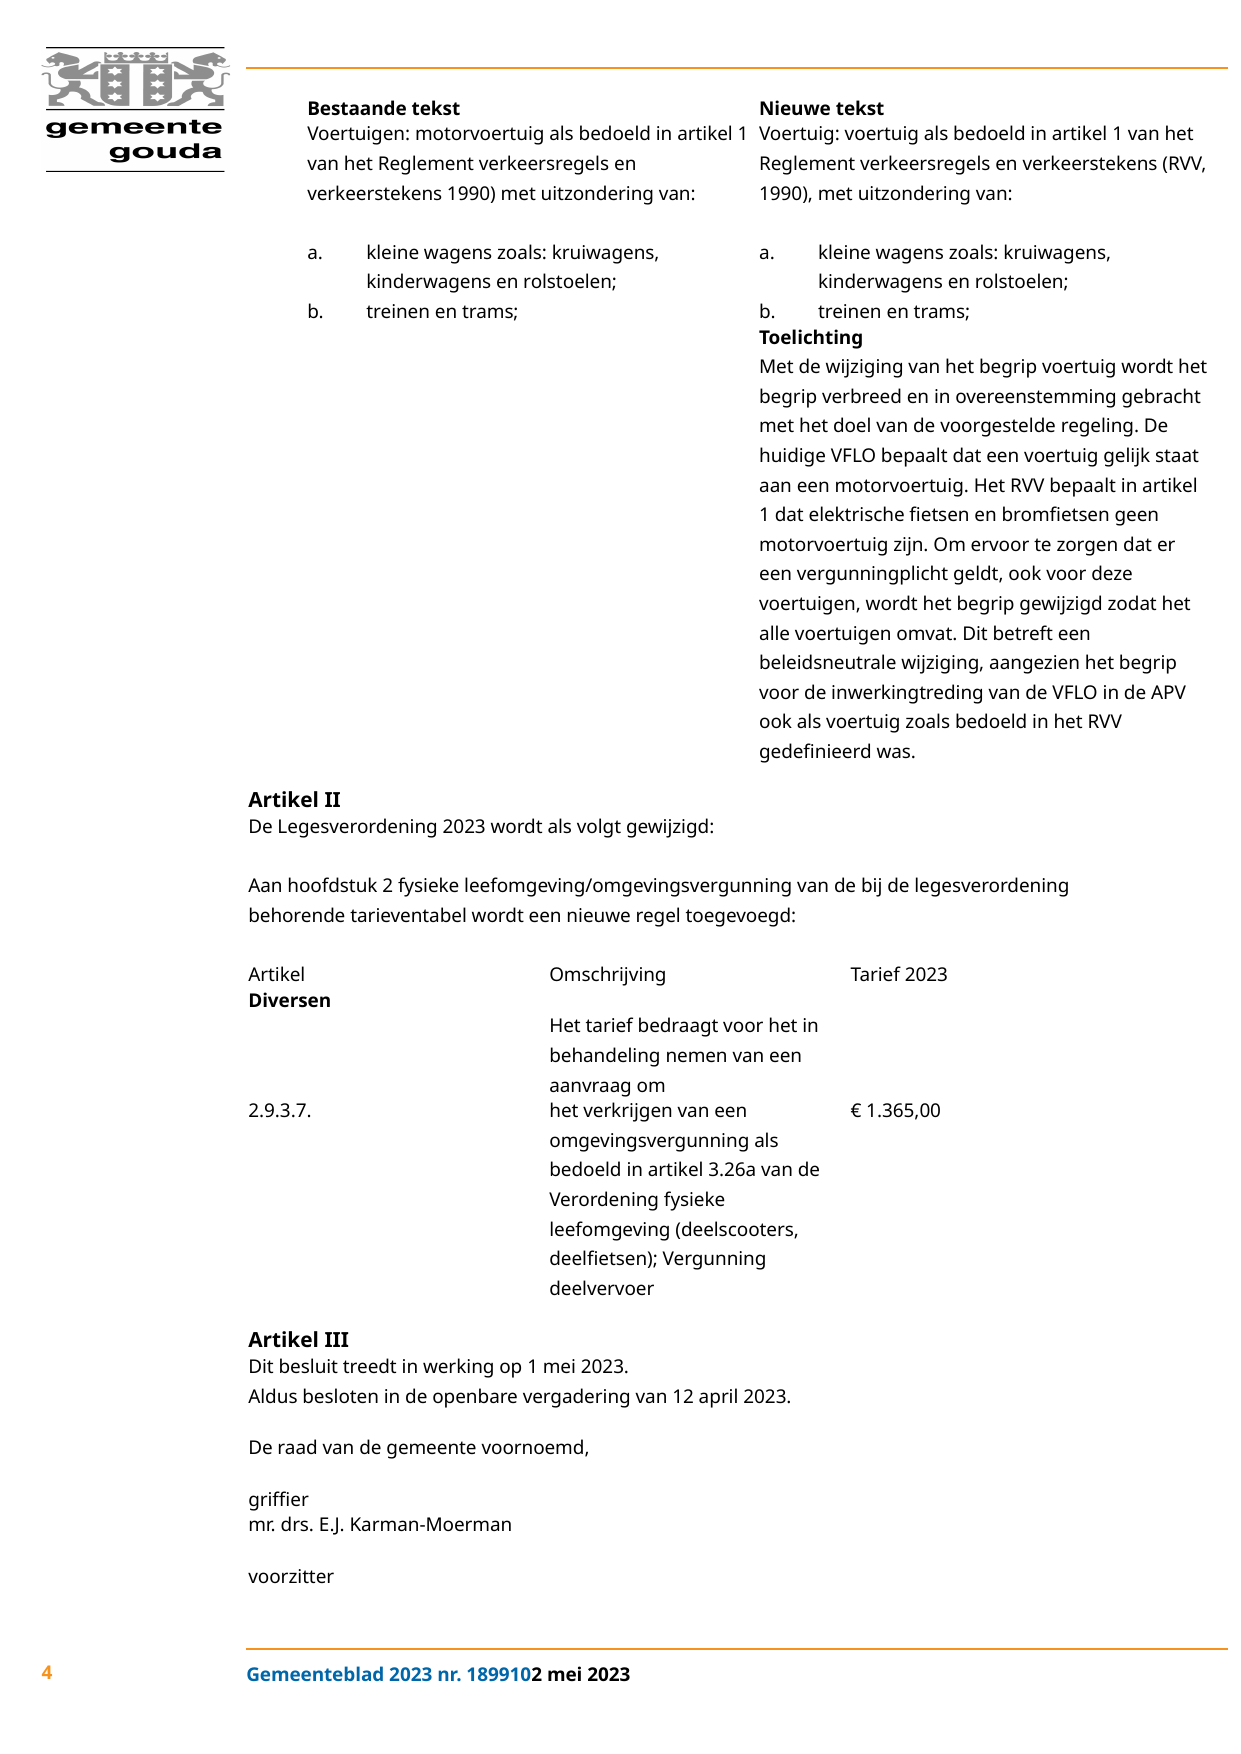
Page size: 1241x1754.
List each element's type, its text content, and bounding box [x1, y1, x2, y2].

table_cell [549, 987, 850, 1013]
table_cell 2.9.3.7. [248, 1098, 549, 1301]
table_cell Diversen [248, 987, 549, 1013]
text Dit besluit treedt in werking op 1 mei 2023. [248, 1353, 1152, 1379]
text Aan hoofdstuk 2 fysieke leefomgeving/omgevingsvergunning van de bij de legesverordening behorende tarieventabel wordt een nieuwe regel toegevoegd: [248, 872, 1152, 928]
text De Legesverordening 2023 wordt als volgt gewijzigd: [248, 813, 1152, 839]
table_cell [248, 1013, 549, 1097]
text Artikel II [248, 785, 1152, 813]
table_cell Toelichting Met de wijziging van het begrip voertuig wordt het begrip verbreed en in overeenstemming gebracht met het doel van de voorgestelde regeling. De huidige VFLO bepaalt dat een voertuig gelijk staat aan een motorvoertuig. Het RVV bepaalt in artikel 1 dat elektrische fietsen en bromfietsen geen motorvoertuig zijn. Om ervoor te zorgen dat er een vergunningplicht geldt, ook voor deze voertuigen, wordt het begrip gewijzigd zodat het alle voertuigen omvat. Dit betreft een beleidsneutrale wijziging, aangezien het begrip voor de inwerkingtreding van de VFLO in de APV ook als voertuig zoals bedoeld in het RVV gedefinieerd was. [759, 324, 1211, 764]
text De raad van de gemeente voornoemd, [248, 1434, 1152, 1460]
table_cell Het tarief bedraagt voor het in behandeling nemen van een aanvraag om [549, 1013, 850, 1097]
text Artikel III [248, 1325, 1152, 1353]
table_cell [307, 324, 759, 764]
text voorzitter [248, 1563, 1152, 1589]
picture [41, 47, 231, 172]
table_cell Voertuig: voertuig als bedoeld in artikel 1 van het Reglement verkeersregels en verkeerstekens (RVV, 1990), met uitzondering van: kleine wagens zoals: kruiwagens, kinderwagens en rolstoelen; treinen en trams; [759, 121, 1211, 324]
table_header Artikel [248, 961, 549, 987]
table_cell het verkrijgen van een omgevingsvergunning als bedoeld in artikel 3.26a van de Verordening fysieke leefomgeving (deelscooters, deelfietsen); Vergunning deelvervoer [549, 1098, 850, 1301]
text mr. drs. E.J. Karman-Moerman [248, 1511, 1152, 1537]
text griffier [248, 1486, 1152, 1511]
table_cell Voertuigen: motorvoertuig als bedoeld in artikel 1 van het Reglement verkeersregels en verkeerstekens 1990) met uitzondering van: kleine wagens zoals: kruiwagens, kinderwagens en rolstoelen; treinen en trams; [307, 121, 759, 324]
table_header Bestaande tekst [307, 95, 759, 121]
table_header Nieuwe tekst [759, 95, 1211, 121]
table_header Tarief 2023 [850, 961, 1152, 987]
table_cell [850, 987, 1152, 1013]
table_cell € 1.365,00 [850, 1098, 1152, 1301]
text Aldus besloten in de openbare vergadering van 12 april 2023. [248, 1383, 1152, 1408]
table_header Omschrijving [549, 961, 850, 987]
table_cell [850, 1013, 1152, 1097]
